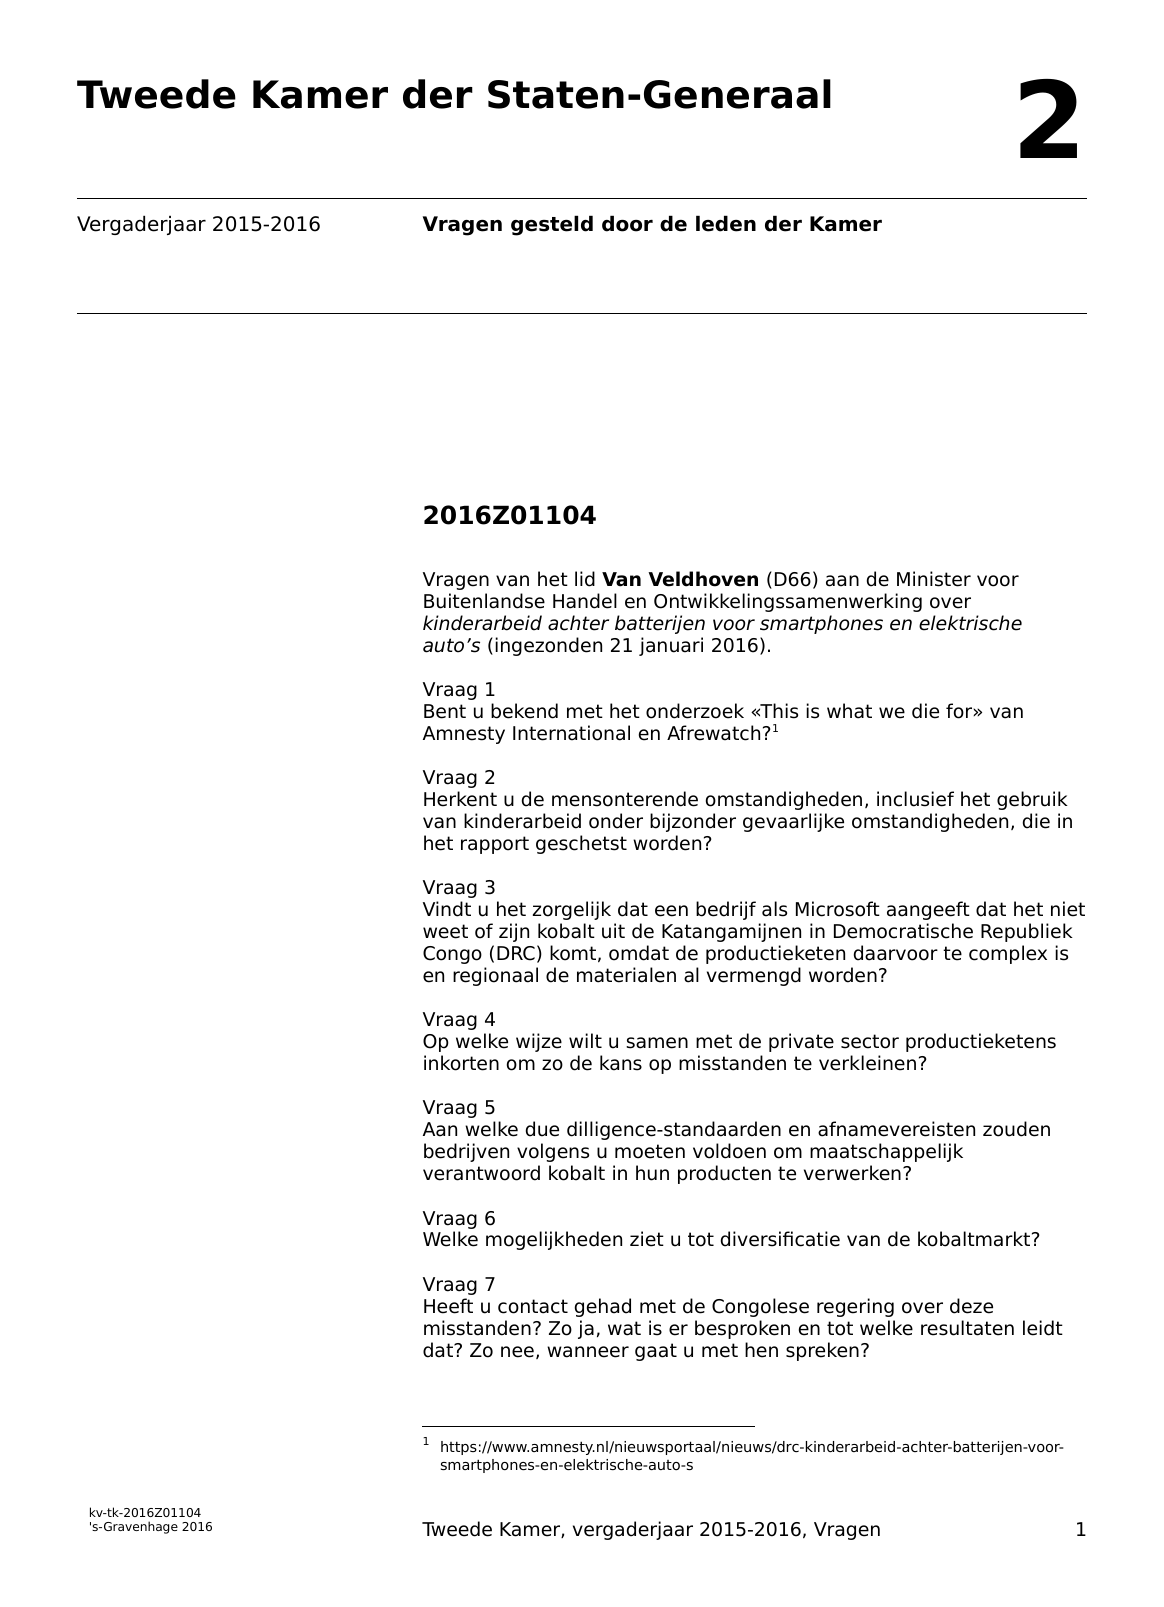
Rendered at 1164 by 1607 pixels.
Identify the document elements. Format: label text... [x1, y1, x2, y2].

text Heeft u contact gehad met de Congolese regering over deze misstanden? Zo ja, wat is er besproken en tot welke resultaten leidt dat? Zo nee, wanneer gaat u met hen spreken? [422, 1296, 1087, 1361]
text Vraag 3 [422, 877, 1087, 899]
text Vindt u het zorgelijk dat een bedrijf als Microsoft aangeeft dat het niet weet of zijn kobalt uit de Katangamijnen in Democratische Republiek Congo (DRC) komt, omdat de productieketen daarvoor te complex is en regionaal de materialen al vermengd worden? [422, 899, 1087, 987]
text Vraag 6 [422, 1207, 1087, 1229]
text Vraag 7 [422, 1273, 1087, 1296]
text Vraag 2 [422, 767, 1087, 789]
table_cell Vergaderjaar 2015-2016 [77, 199, 422, 313]
text Op welke wijze wilt u samen met de private sector productieketens inkorten om zo de kans op misstanden te verkleinen? [422, 1031, 1087, 1075]
table_header Tweede Kamer der Staten-Generaal [77, 59, 886, 198]
table_header 2 [886, 59, 1087, 198]
text Vraag 4 [422, 1009, 1087, 1031]
text 2016Z01104 [422, 501, 1087, 531]
text 's-Gravenhage 2016 [88, 1520, 323, 1534]
table_cell Vragen gesteld door de leden der Kamer [422, 199, 1087, 313]
text https://www.amnesty.nl/nieuwsportaal/nieuws/drc-kinderarbeid-achter-batterijen-voor-smartphones-en-elektrische-auto-s [422, 1435, 1087, 1474]
text Vraag 1 [422, 679, 1087, 701]
text Welke mogelijkheden ziet u tot diversificatie van de kobaltmarkt? [422, 1229, 1087, 1251]
text Herkent u de mensonterende omstandigheden, inclusief het gebruik van kinderarbeid onder bijzonder gevaarlijke omstandigheden, die in het rapport geschetst worden? [422, 789, 1087, 855]
text Bent u bekend met het onderzoek «This is what we die for» van Amnesty International en Afrewatch? [422, 701, 1087, 745]
text Vragen van het lid Van Veldhoven (D66) aan de Minister voor Buitenlandse Handel en Ontwikkelingssamenwerking over kinderarbeid achter batterijen voor smartphones en elektrische auto’s (ingezonden 21 januari 2016). [422, 569, 1087, 657]
text Aan welke due dilligence-standaarden en afnamevereisten zouden bedrijven volgens u moeten voldoen om maatschappelijk verantwoord kobalt in hun producten te verwerken? [422, 1119, 1087, 1185]
text kv-tk-2016Z01104 [88, 1506, 323, 1520]
text Vraag 5 [422, 1097, 1087, 1119]
